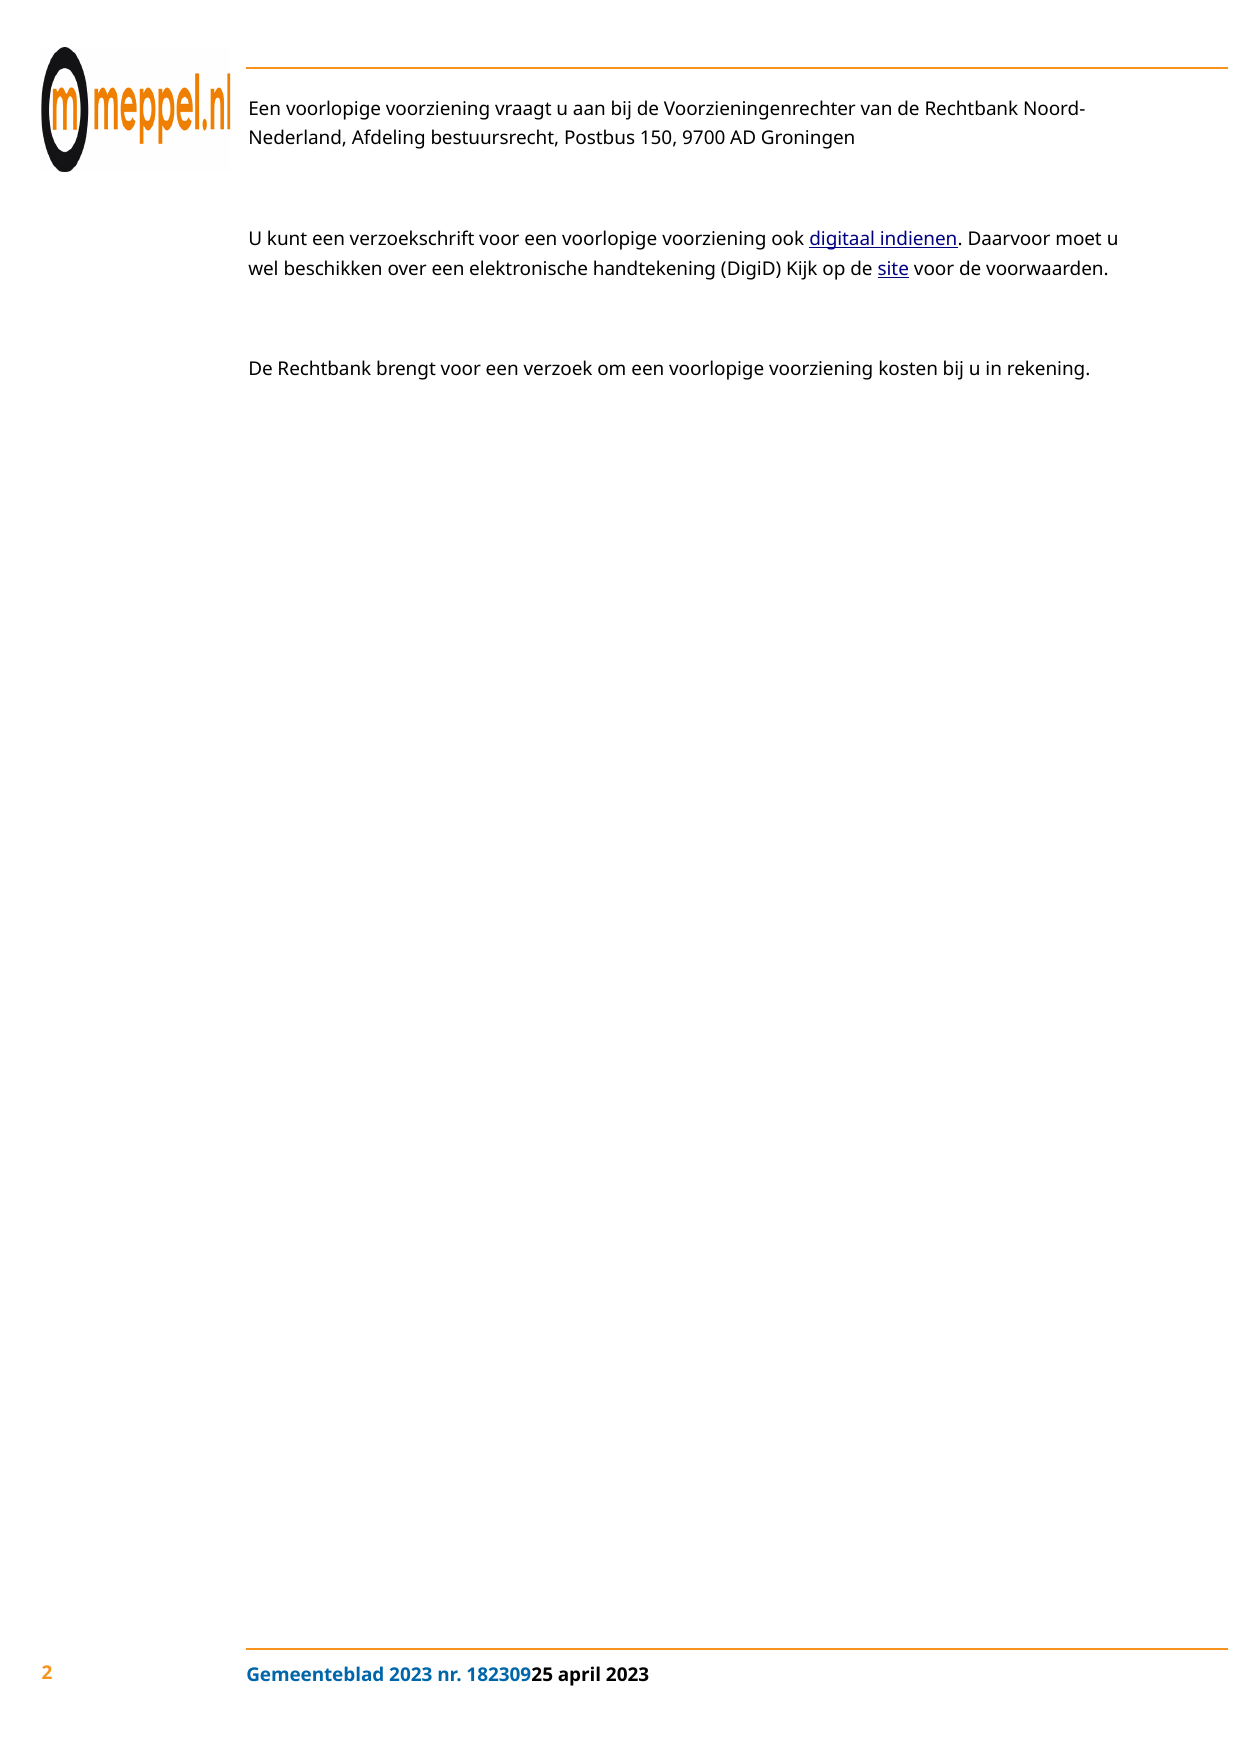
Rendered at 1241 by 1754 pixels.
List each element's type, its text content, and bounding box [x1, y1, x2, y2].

text Een voorlopige voorziening vraagt u aan bij de Voorzieningenrechter van de Rechtbank Noord-Nederland, Afdeling bestuursrecht, Postbus 150, 9700 AD Groningen [248, 95, 1152, 150]
text De Rechtbank brengt voor een verzoek om een voorlopige voorziening kosten bij u in rekening. [248, 356, 1152, 381]
text U kunt een verzoekschrift voor een voorlopige voorziening ook digitaal indienen. Daarvoor moet u wel beschikken over een elektronische handtekening (DigiD) Kijk op de site voor de voorwaarden. [248, 225, 1152, 281]
picture [41, 47, 231, 172]
